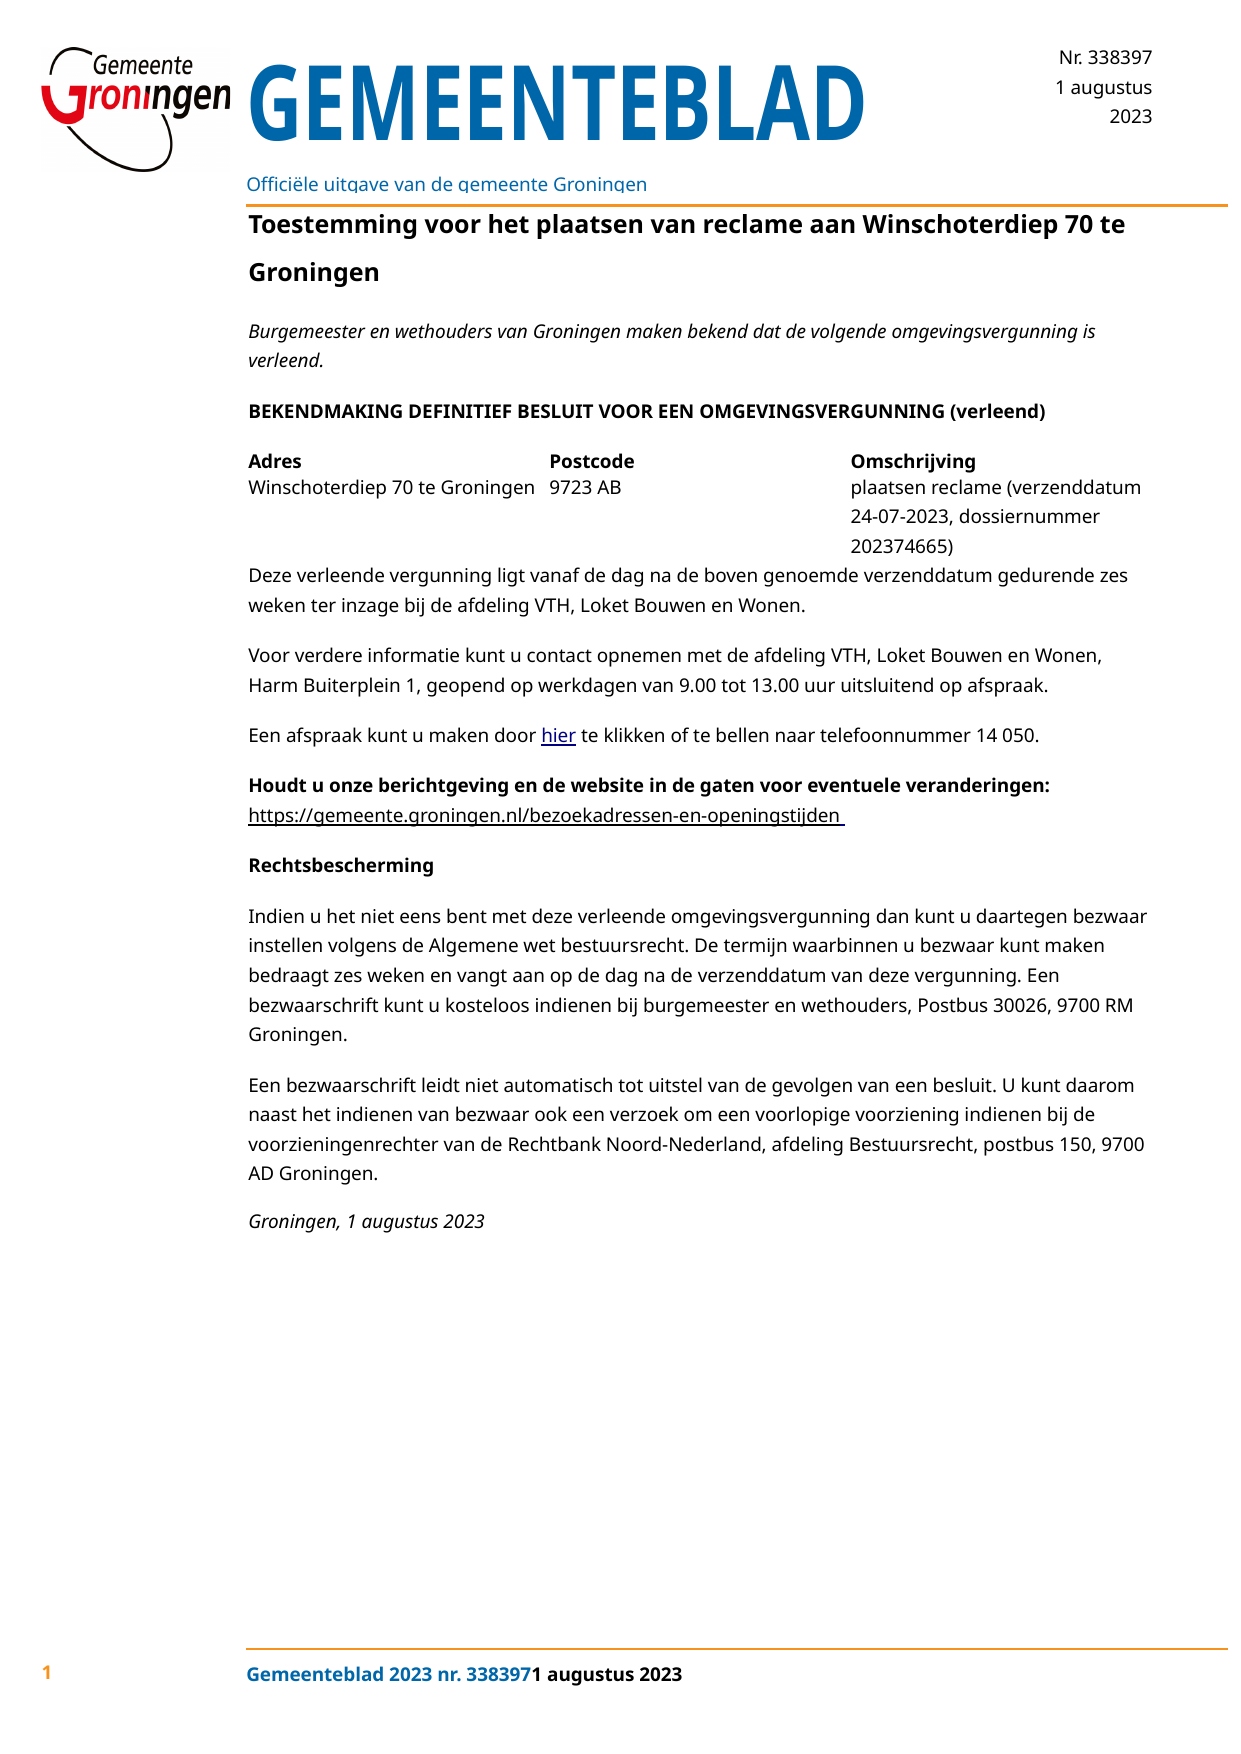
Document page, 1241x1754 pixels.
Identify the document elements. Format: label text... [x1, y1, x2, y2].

table_header Adres [248, 449, 549, 474]
table_cell Winschoterdiep 70 te Groningen [248, 474, 549, 559]
text Groningen, 1 augustus 2023 [248, 1208, 1152, 1234]
text Voor verdere informatie kunt u contact opnemen met de afdeling VTH, Loket Bouwen en Wonen, Harm Buiterplein 1, geopend op werkdagen van 9.00 tot 13.00 uur uitsluitend op afspraak. [248, 642, 1152, 698]
text Indien u het niet eens bent met deze verleende omgevingsvergunning dan kunt u daartegen bezwaar instellen volgens de Algemene wet bestuursrecht. De termijn waarbinnen u bezwaar kunt maken bedraagt zes weken en vangt aan op de dag na de verzenddatum van deze vergunning. Een bezwaarschrift kunt u kosteloos indienen bij burgemeester en wethouders, Postbus 30026, 9700 RM Groningen. [248, 903, 1152, 1047]
text Een afspraak kunt u maken door hier te klikken of te bellen naar telefoonnummer 14 050. [248, 722, 1152, 748]
text Deze verleende vergunning ligt vanaf de dag na de boven genoemde verzenddatum gedurende zes weken ter inzage bij de afdeling VTH, Loket Bouwen en Wonen. [248, 562, 1152, 618]
text BEKENDMAKING DEFINITIEF BESLUIT VOOR EEN OMGEVINGSVERGUNNING (verleend) [248, 398, 1152, 424]
table_cell 9723 AB [549, 474, 850, 559]
table_header Postcode [549, 449, 850, 474]
text Burgemeester en wethouders van Groningen maken bekend dat de volgende omgevingsvergunning is verleend. [248, 318, 1152, 373]
text Een bezwaarschrift leidt niet automatisch tot uitstel van de gevolgen van een besluit. U kunt daarom naast het indienen van bezwaar ook een verzoek om een voorlopige voorziening indienen bij de voorzieningenrechter van de Rechtbank Noord-Nederland, afdeling Bestuursrecht, postbus 150, 9700 AD Groningen. [248, 1072, 1152, 1186]
text Houdt u onze berichtgeving en de website in de gaten voor eventuele veranderingen: https://gemeente.groningen.nl/bezoekadressen-en-openingstijden [248, 773, 1152, 828]
text Rechtsbescherming [248, 853, 1152, 878]
picture [41, 47, 231, 172]
table_cell plaatsen reclame (verzenddatum 24-07-2023, dossiernummer 202374665) [850, 474, 1152, 559]
table_header Omschrijving [850, 449, 1152, 474]
text Toestemming voor het plaatsen van reclame aan Winschoterdiep 70 te Groningen [248, 207, 1152, 288]
